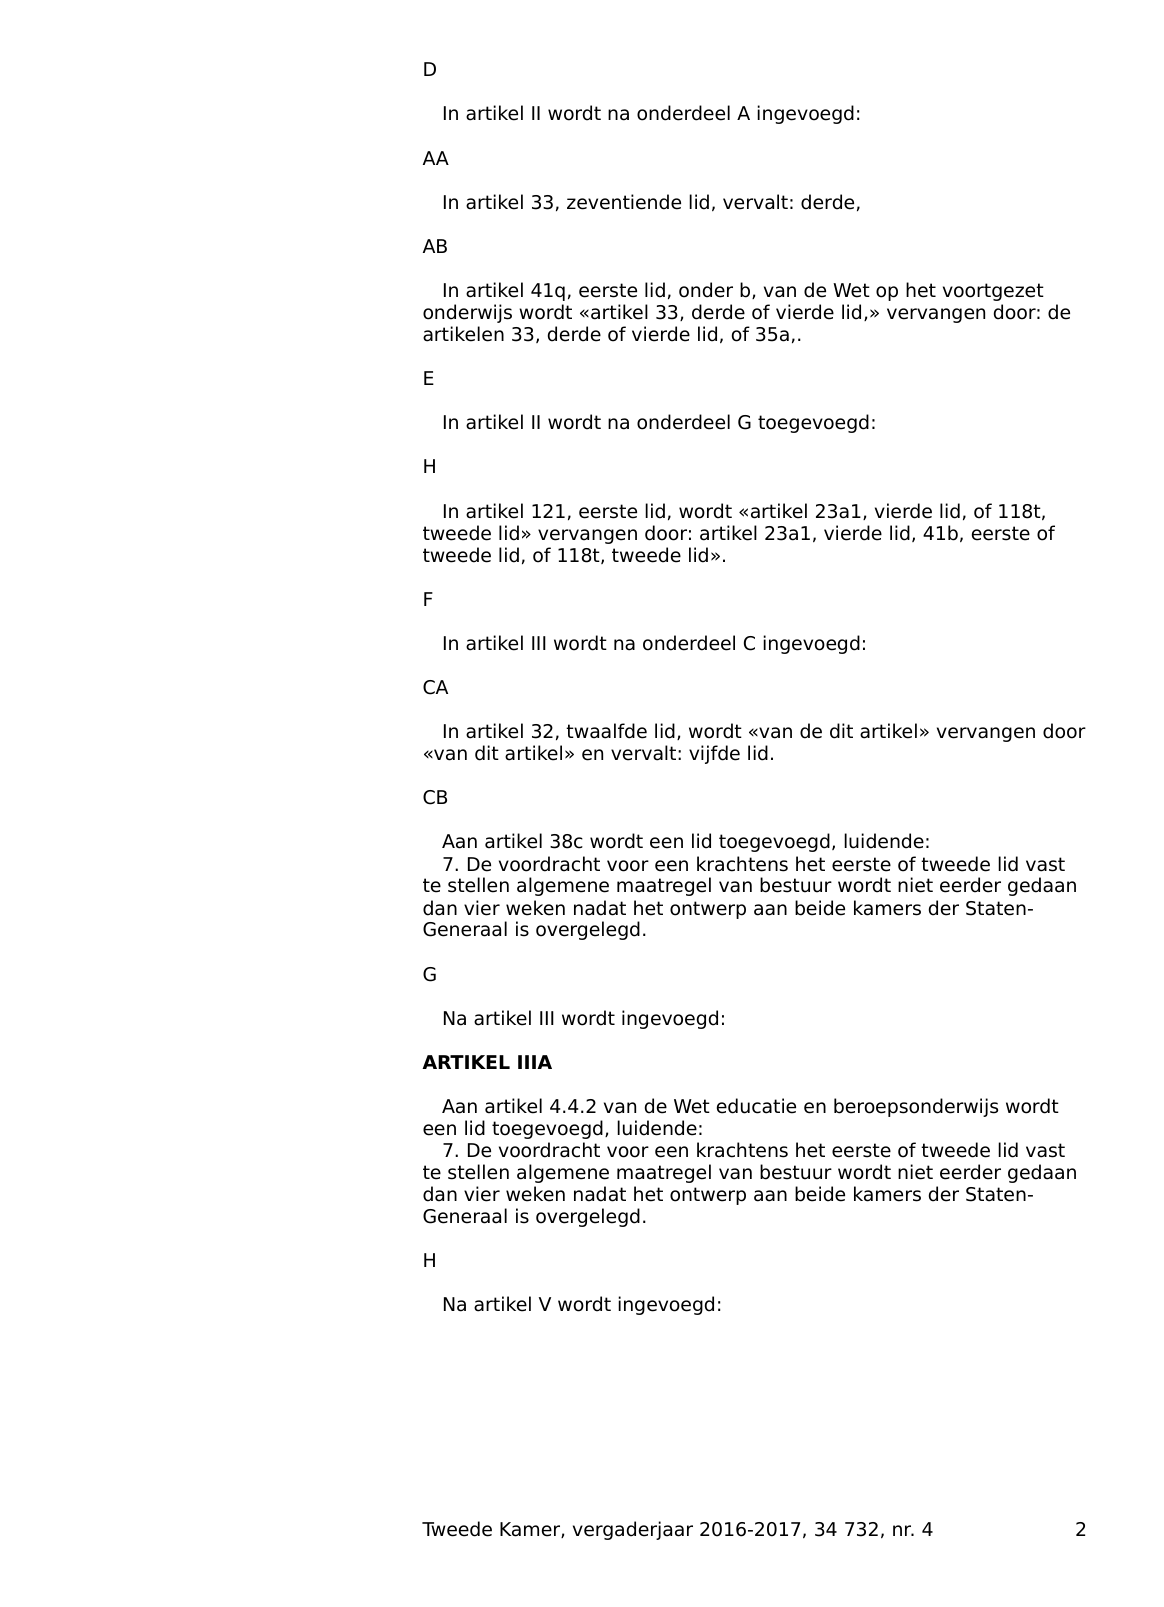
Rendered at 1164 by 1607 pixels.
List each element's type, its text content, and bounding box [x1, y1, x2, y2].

subtitle AA [422, 147, 1087, 169]
text Aan artikel 38c wordt een lid toegevoegd, luidende: [422, 831, 1087, 853]
text Na artikel V wordt ingevoegd: [422, 1294, 1087, 1316]
text Na artikel III wordt ingevoegd: [422, 1008, 1087, 1030]
subtitle E [422, 368, 1087, 390]
text 7. De voordracht voor een krachtens het eerste of tweede lid vast te stellen algemene maatregel van bestuur wordt niet eerder gedaan dan vier weken nadat het ontwerp aan beide kamers der Staten-Generaal is overgelegd. [422, 1140, 1087, 1228]
text In artikel II wordt na onderdeel A ingevoegd: [422, 103, 1087, 125]
subtitle AB [422, 236, 1087, 258]
subtitle F [422, 589, 1087, 611]
subtitle ARTIKEL IIIA [422, 1052, 1087, 1074]
subtitle CA [422, 677, 1087, 699]
text Aan artikel 4.4.2 van de Wet educatie en beroepsonderwijs wordt een lid toegevoegd, luidende: [422, 1096, 1087, 1140]
subtitle D [422, 59, 1087, 81]
text In artikel 121, eerste lid, wordt «artikel 23a1, vierde lid, of 118t, tweede lid» vervangen door: artikel 23a1, vierde lid, 41b, eerste of tweede lid, of 118t, tweede lid». [422, 501, 1087, 566]
subtitle H [422, 456, 1087, 478]
subtitle G [422, 963, 1087, 986]
subtitle H [422, 1250, 1087, 1272]
text In artikel II wordt na onderdeel G toegevoegd: [422, 412, 1087, 434]
text In artikel 32, twaalfde lid, wordt «van de dit artikel» vervangen door «van dit artikel» en vervalt: vijfde lid. [422, 721, 1087, 765]
text In artikel 33, zeventiende lid, vervalt: derde, [422, 192, 1087, 213]
text In artikel III wordt na onderdeel C ingevoegd: [422, 633, 1087, 655]
text 7. De voordracht voor een krachtens het eerste of tweede lid vast te stellen algemene maatregel van bestuur wordt niet eerder gedaan dan vier weken nadat het ontwerp aan beide kamers der Staten-Generaal is overgelegd. [422, 853, 1087, 941]
text In artikel 41q, eerste lid, onder b, van de Wet op het voortgezet onderwijs wordt «artikel 33, derde of vierde lid,» vervangen door: de artikelen 33, derde of vierde lid, of 35a,. [422, 280, 1087, 346]
subtitle CB [422, 787, 1087, 809]
